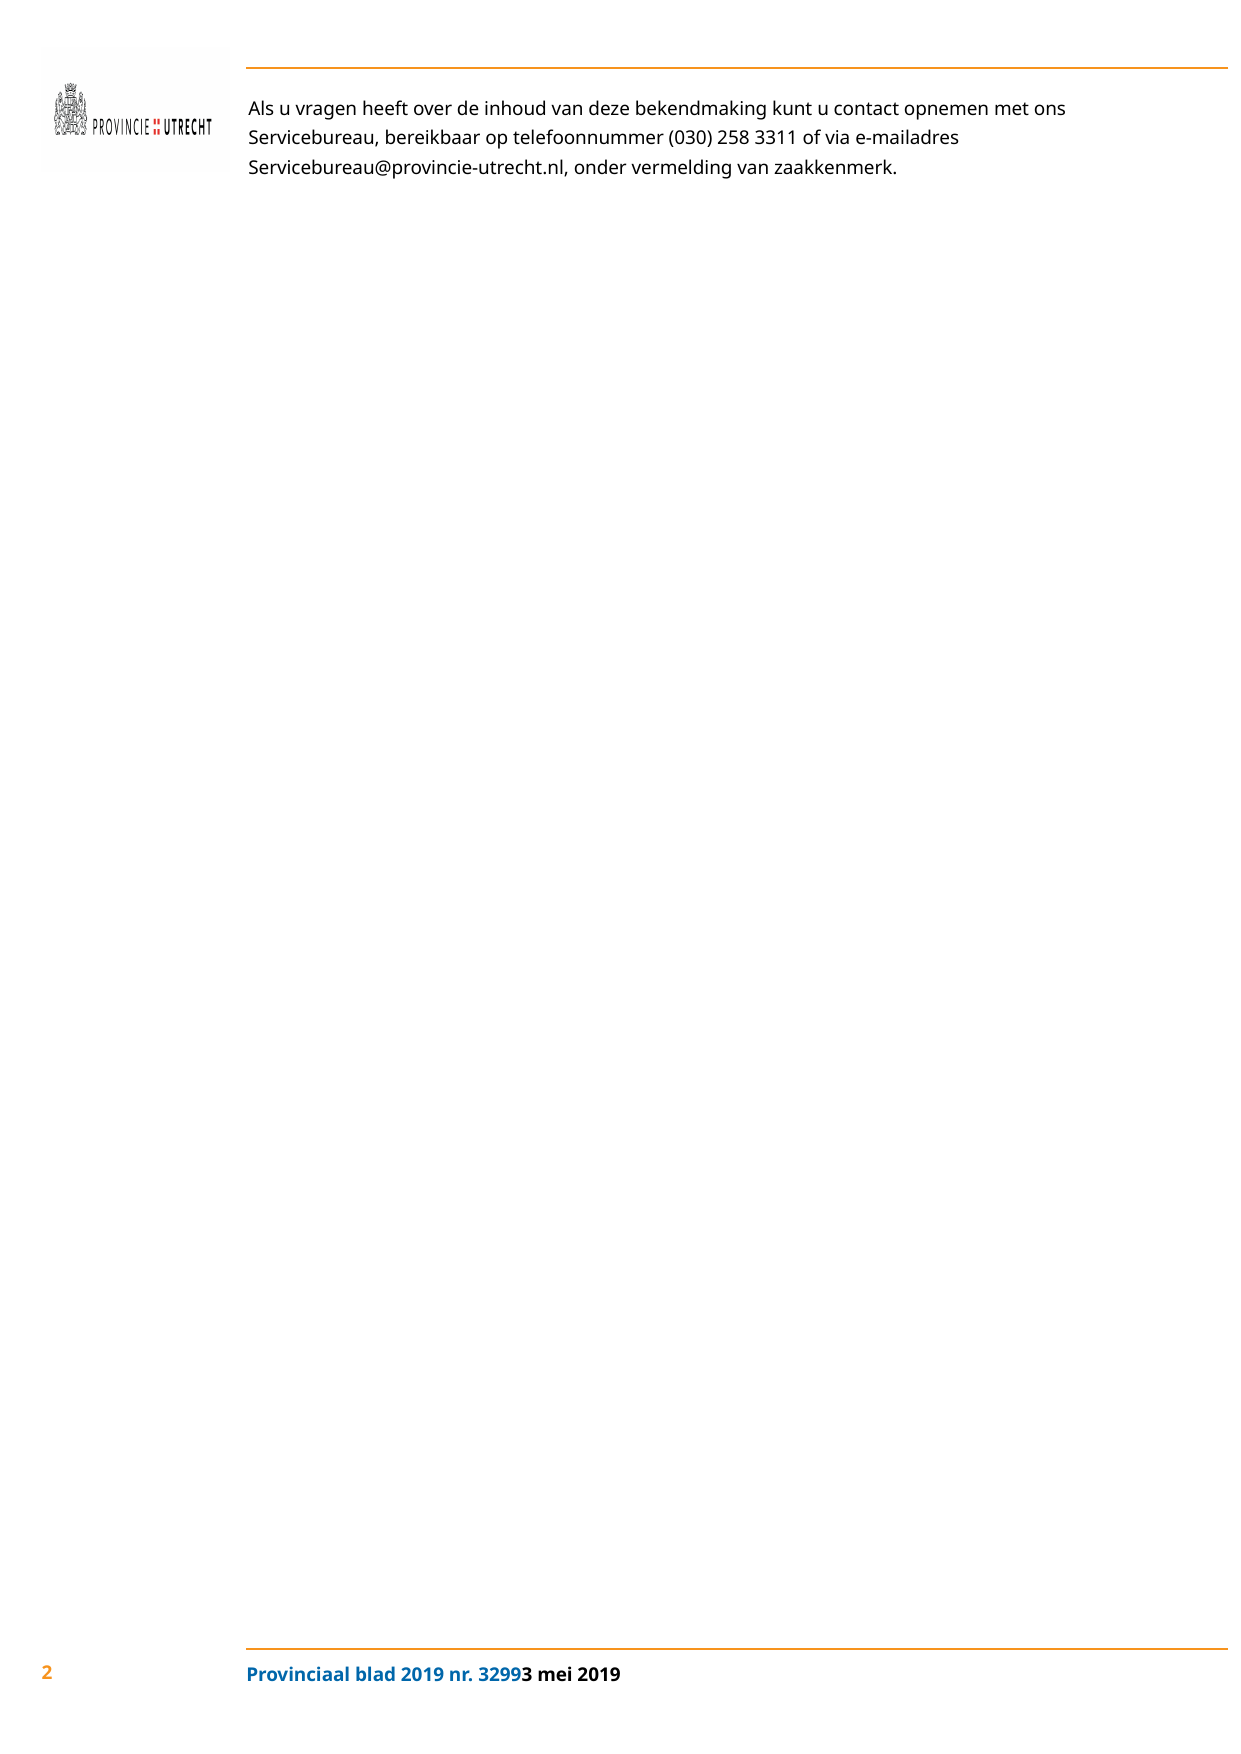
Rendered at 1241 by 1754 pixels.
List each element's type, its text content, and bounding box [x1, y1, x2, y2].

picture [41, 47, 231, 172]
text Als u vragen heeft over de inhoud van deze bekendmaking kunt u contact opnemen met ons Servicebureau, bereikbaar op telefoonnummer (030) 258 3311 of via e-mailadres Servicebureau@provincie-utrecht.nl, onder vermelding van zaakkenmerk. [248, 95, 1152, 180]
